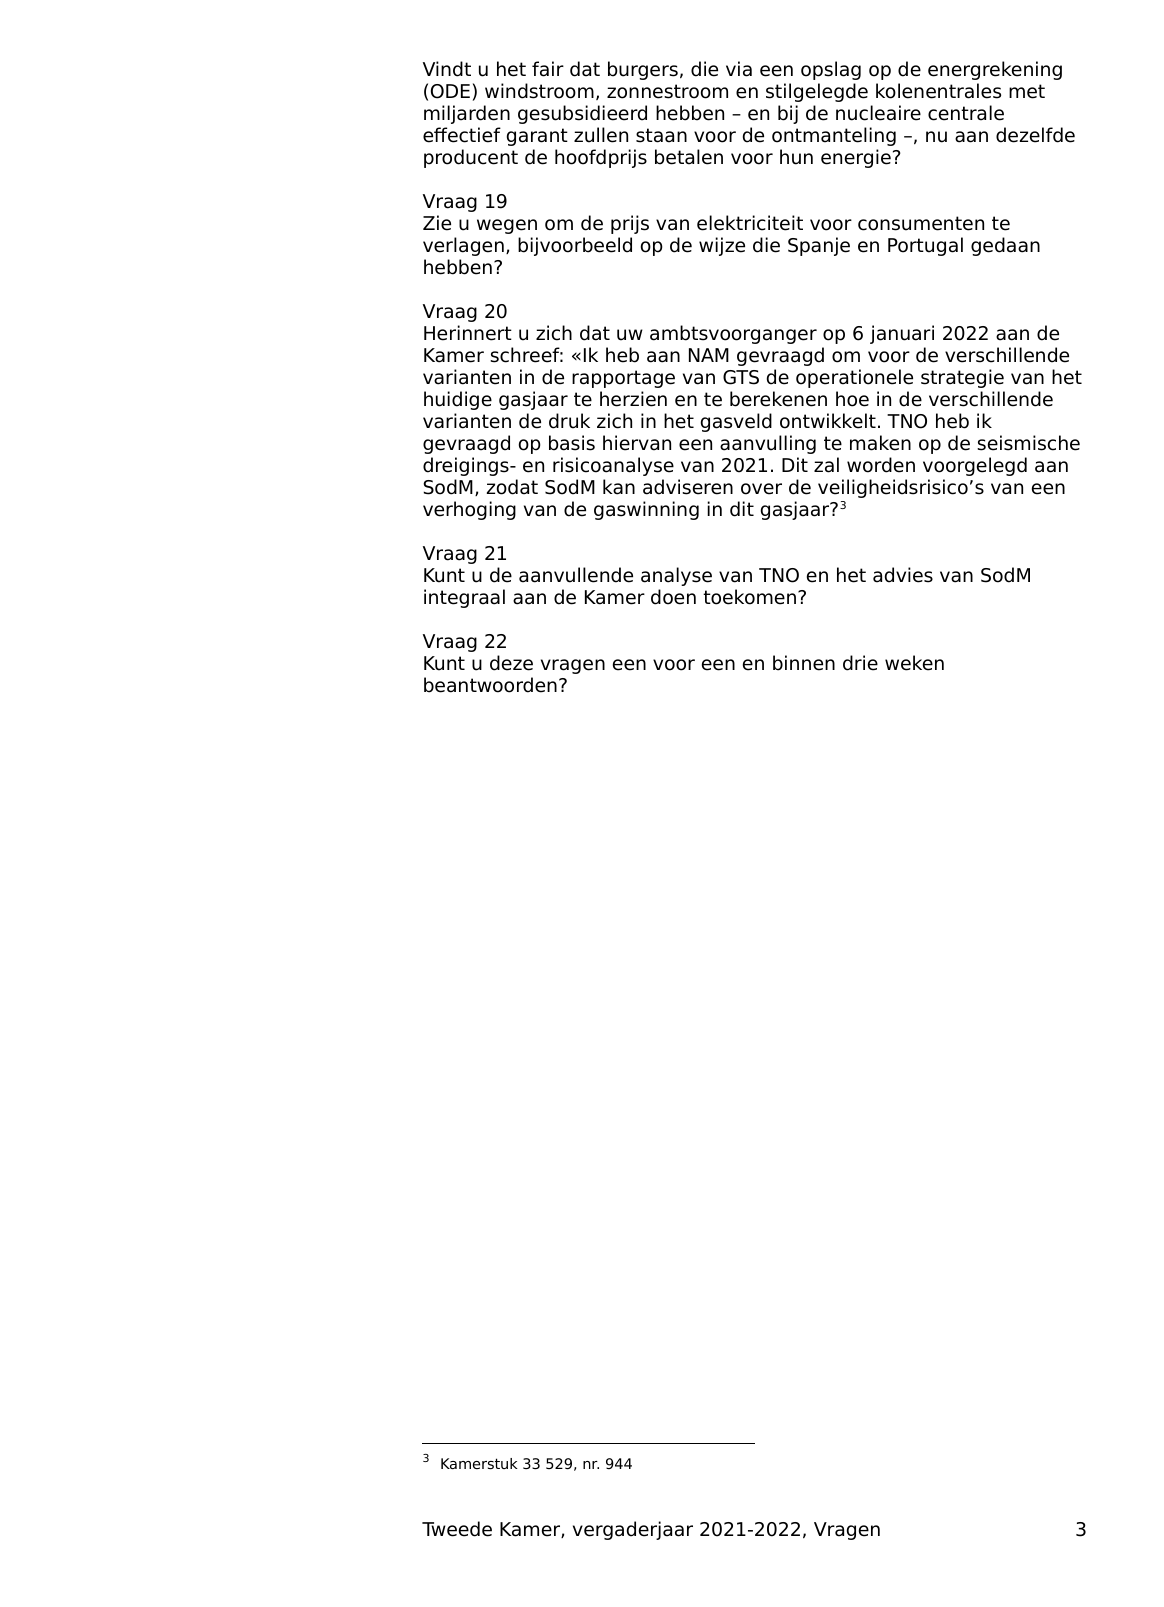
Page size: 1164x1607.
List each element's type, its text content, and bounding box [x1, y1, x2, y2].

text Vraag 20 [422, 301, 1087, 323]
text Herinnert u zich dat uw ambtsvoorganger op 6 januari 2022 aan de Kamer schreef: «Ik heb aan NAM gevraagd om voor de verschillende varianten in de rapportage van GTS de operationele strategie van het huidige gasjaar te herzien en te berekenen hoe in de verschillende varianten de druk zich in het gasveld ontwikkelt. TNO heb ik gevraagd op basis hiervan een aanvulling te maken op de seismische dreigings- en risicoanalyse van 2021. Dit zal worden voorgelegd aan SodM, zodat SodM kan adviseren over de veiligheidsrisico’s van een verhoging van de gaswinning in dit gasjaar? [422, 323, 1087, 521]
text Vraag 22 [422, 631, 1087, 653]
text Zie u wegen om de prijs van elektriciteit voor consumenten te verlagen, bijvoorbeeld op de wijze die Spanje en Portugal gedaan hebben? [422, 213, 1087, 279]
text Vindt u het fair dat burgers, die via een opslag op de energrekening (ODE) windstroom, zonnestroom en stilgelegde kolenentrales met miljarden gesubsidieerd hebben – en bij de nucleaire centrale effectief garant zullen staan voor de ontmanteling –, nu aan dezelfde producent de hoofdprijs betalen voor hun energie? [422, 59, 1087, 169]
text Vraag 21 [422, 543, 1087, 565]
text Kunt u de aanvullende analyse van TNO en het advies van SodM integraal aan de Kamer doen toekomen? [422, 565, 1087, 609]
text Vraag 19 [422, 191, 1087, 213]
text Kamerstuk 33 529, nr. 944 [422, 1452, 1087, 1474]
text Kunt u deze vragen een voor een en binnen drie weken beantwoorden? [422, 653, 1087, 697]
